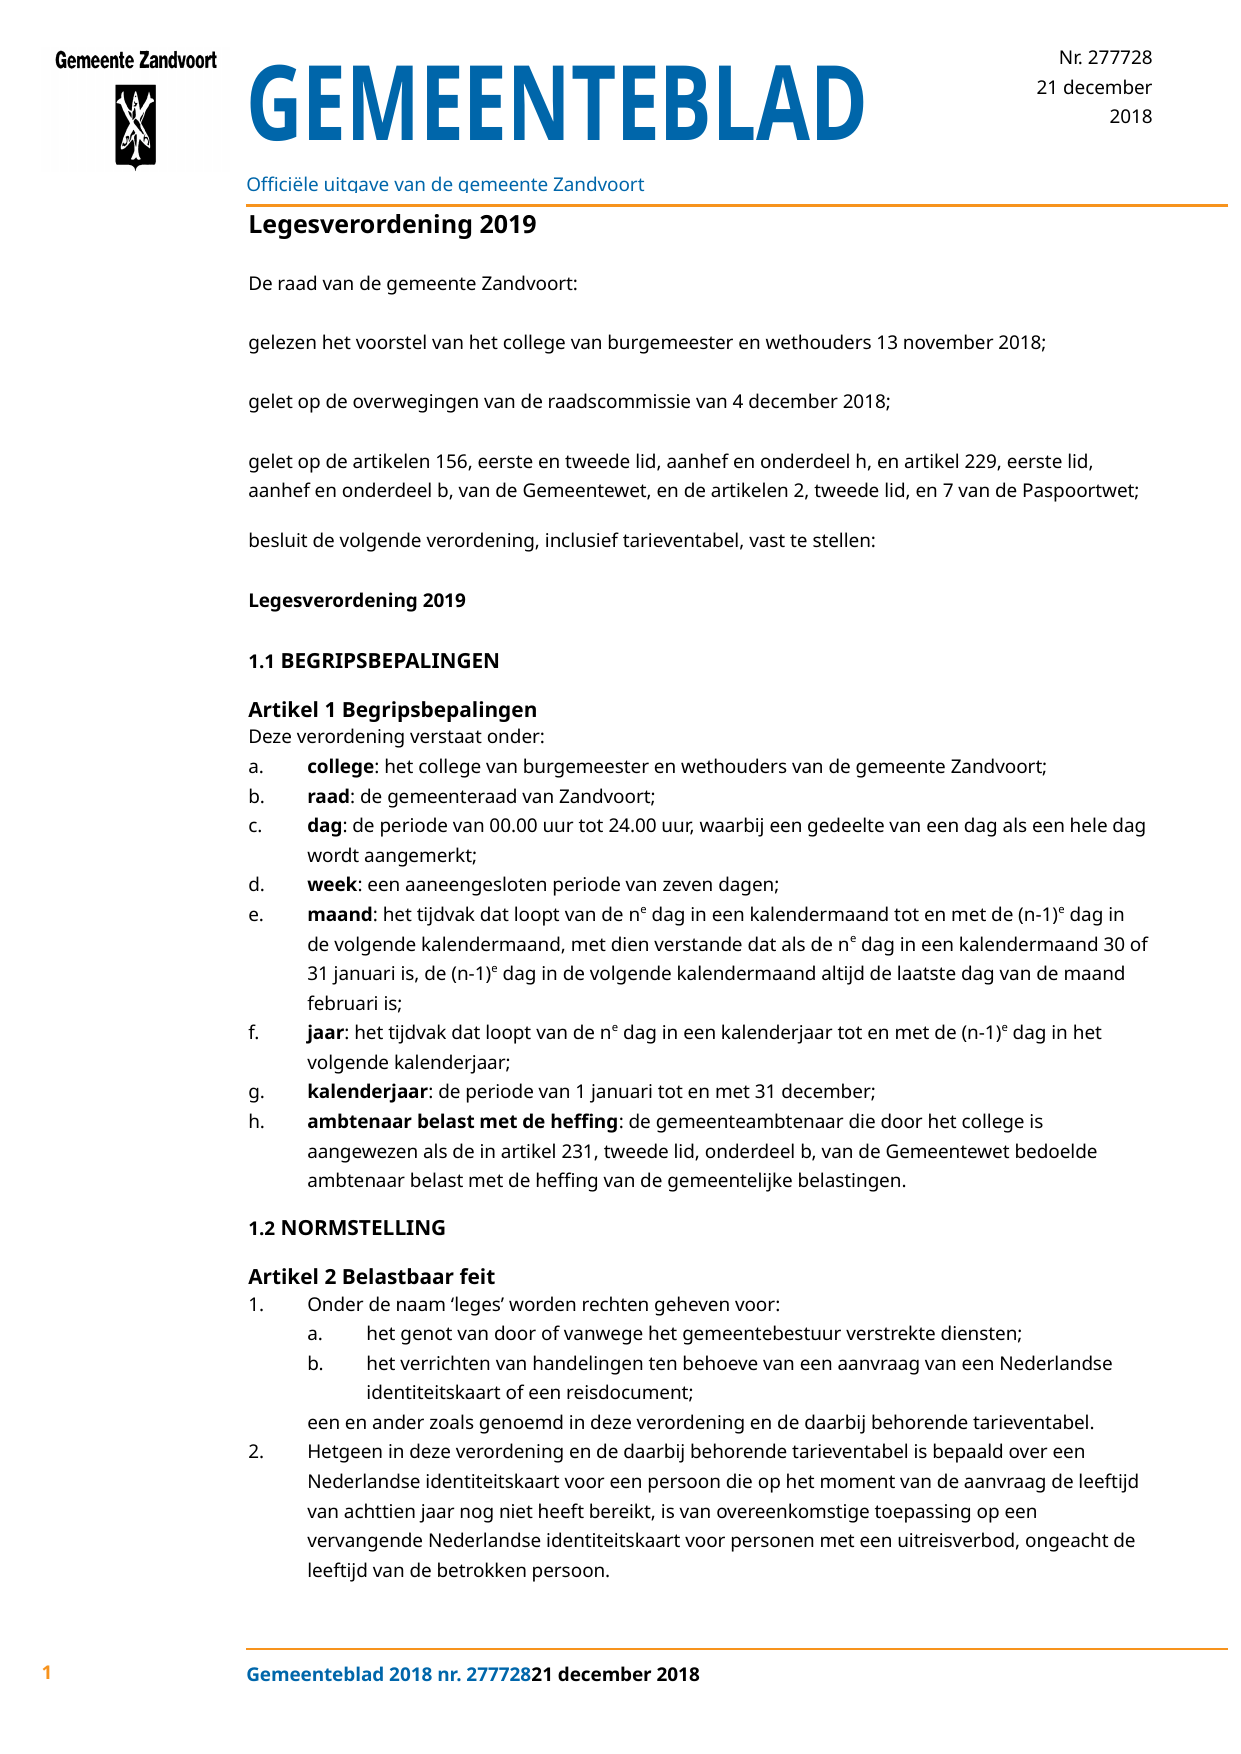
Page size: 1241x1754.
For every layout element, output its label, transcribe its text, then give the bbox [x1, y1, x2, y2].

list Onder de naam ‘leges’ worden rechten geheven voor: [248, 1291, 1152, 1317]
text Legesverordening 2019 [248, 207, 1152, 241]
list het genot van door of vanwege het gemeentebestuur verstrekte diensten; [307, 1320, 1152, 1346]
text besluit de volgende verordening, inclusief tarieventabel, vast te stellen: [248, 528, 1152, 553]
text Artikel 1 Begripsbepalingen [248, 695, 1152, 724]
list een en ander zoals genoemd in deze verordening en de daarbij behorende tarieventabel. [248, 1409, 1152, 1435]
text 1.1 BEGRIPSBEPALINGEN [248, 646, 1152, 674]
text Artikel 2 Belastbaar feit [248, 1262, 1152, 1291]
list jaar: het tijdvak dat loopt van de ne dag in een kalenderjaar tot en met de (n-1)e dag in het volgende kalenderjaar; [248, 1019, 1152, 1075]
text Legesverordening 2019 [248, 587, 1152, 613]
text gelet op de artikelen 156, eerste en tweede lid, aanhef en onderdeel h, en artikel 229, eerste lid, aanhef en onderdeel b, van de Gemeentewet, en de artikelen 2, tweede lid, en 7 van de Paspoortwet; [248, 448, 1152, 503]
picture [41, 47, 231, 172]
list kalenderjaar: de periode van 1 januari tot en met 31 december; [248, 1079, 1152, 1104]
text 1.2 NORMSTELLING [248, 1213, 1152, 1242]
list Hetgeen in deze verordening en de daarbij behorende tarieventabel is bepaald over een Nederlandse identiteitskaart voor een persoon die op het moment van de aanvraag de leeftijd van achttien jaar nog niet heeft bereikt, is van overeenkomstige toepassing op een vervangende Nederlandse identiteitskaart voor personen met een uitreisverbod, ongeacht de leeftijd van de betrokken persoon. [248, 1439, 1152, 1583]
list college: het college van burgemeester en wethouders van de gemeente Zandvoort; [248, 753, 1152, 779]
text gelezen het voorstel van het college van burgemeester en wethouders 13 november 2018; [248, 329, 1152, 355]
text De raad van de gemeente Zandvoort: [248, 270, 1152, 296]
list week: een aaneengesloten periode van zeven dagen; [248, 872, 1152, 897]
list ambtenaar belast met de heffing: de gemeenteambtenaar die door het college is aangewezen als de in artikel 231, tweede lid, onderdeel b, van de Gemeentewet bedoelde ambtenaar belast met de heffing van de gemeentelijke belastingen. [248, 1108, 1152, 1193]
text Deze verordening verstaat onder: [248, 724, 1152, 749]
list maand: het tijdvak dat loopt van de ne dag in een kalendermaand tot en met de (n-1)e dag in de volgende kalendermaand, met dien verstande dat als de ne dag in een kalendermaand 30 of 31 januari is, de (n-1)e dag in de volgende kalendermaand altijd de laatste dag van de maand februari is; [248, 901, 1152, 1016]
list het verrichten van handelingen ten behoeve van een aanvraag van een Nederlandse identiteitskaart of een reisdocument; [307, 1350, 1152, 1405]
list dag: de periode van 00.00 uur tot 24.00 uur, waarbij een gedeelte van een dag als een hele dag wordt aangemerkt; [248, 812, 1152, 868]
text gelet op de overwegingen van de raadscommissie van 4 december 2018; [248, 389, 1152, 414]
list raad: de gemeenteraad van Zandvoort; [248, 783, 1152, 809]
